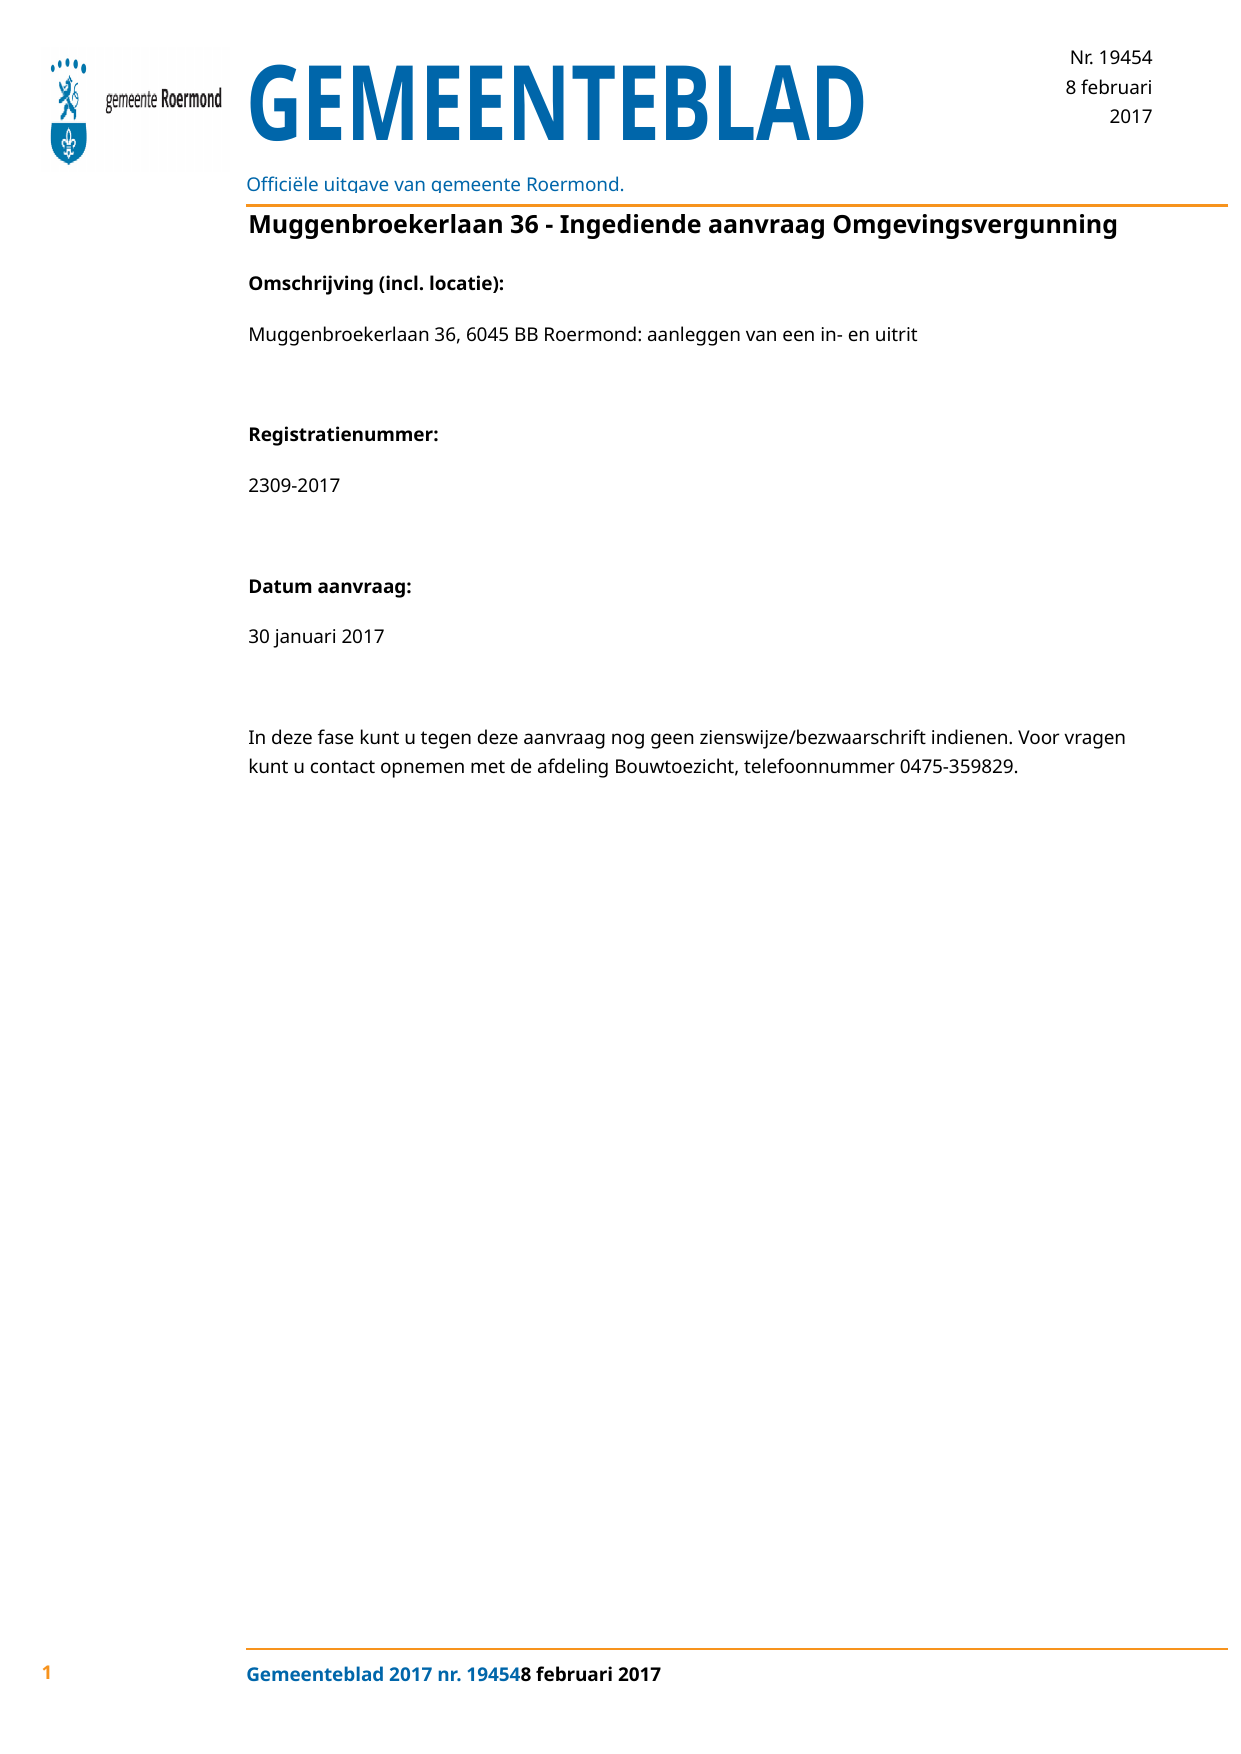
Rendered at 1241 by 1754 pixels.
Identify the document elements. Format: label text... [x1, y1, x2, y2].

text 30 januari 2017 [248, 623, 1152, 649]
text Omschrijving (incl. locatie): [248, 270, 1152, 296]
text Muggenbroekerlaan 36 - Ingediende aanvraag Omgevingsvergunning [248, 207, 1152, 241]
text Registratienummer: [248, 422, 1152, 447]
picture [41, 47, 231, 172]
text Muggenbroekerlaan 36, 6045 BB Roermond: aanleggen van een in- en uitrit [248, 321, 1152, 346]
text In deze fase kunt u tegen deze aanvraag nog geen zienswijze/bezwaarschrift indienen. Voor vragen kunt u contact opnemen met de afdeling Bouwtoezicht, telefoonnummer 0475-359829. [248, 724, 1152, 779]
text 2309-2017 [248, 472, 1152, 498]
text Datum aanvraag: [248, 573, 1152, 598]
